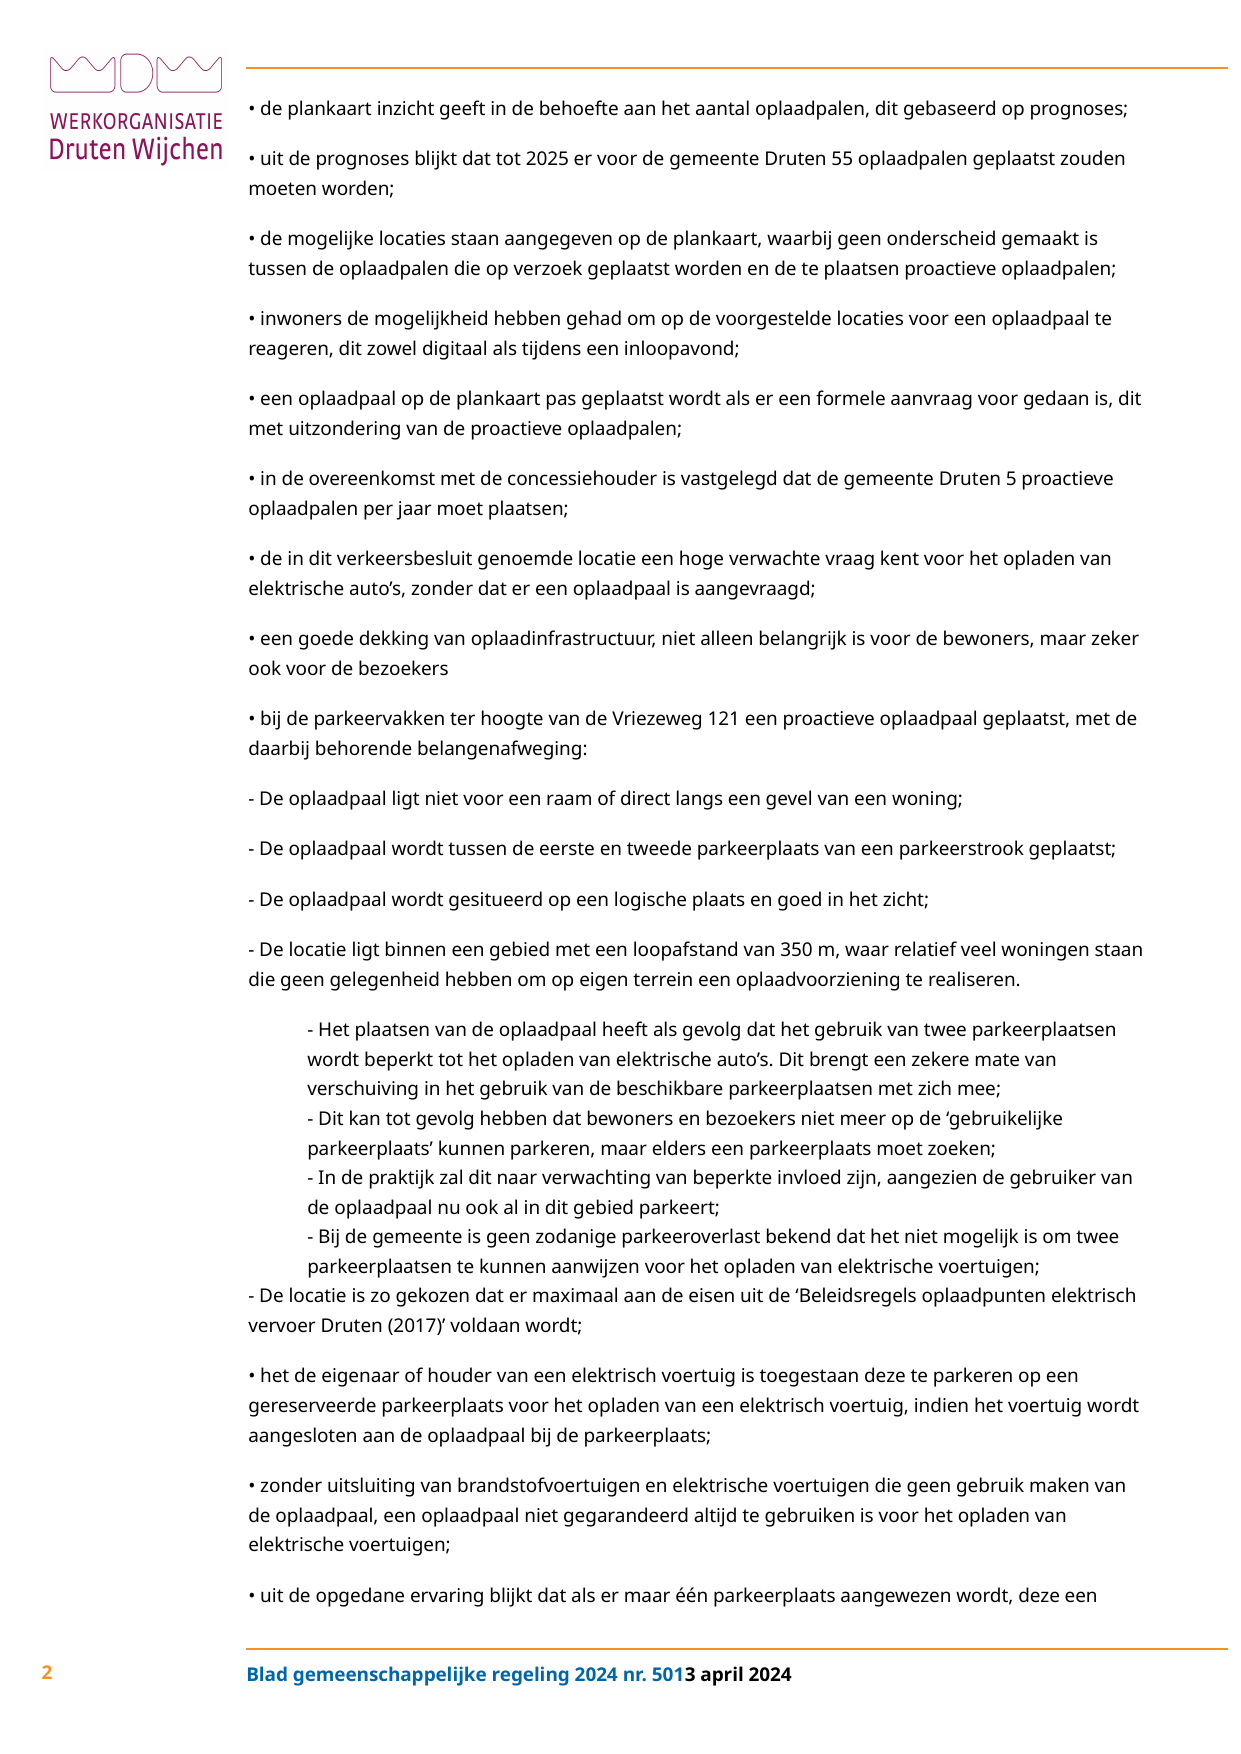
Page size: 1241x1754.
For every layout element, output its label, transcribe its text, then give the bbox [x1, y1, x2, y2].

text - De oplaadpaal wordt gesitueerd op een logische plaats en goed in het zicht; [248, 886, 1152, 912]
text - De oplaadpaal wordt tussen de eerste en tweede parkeerplaats van een parkeerstrook geplaatst; [248, 836, 1152, 861]
picture [41, 47, 231, 172]
text • het de eigenaar of houder van een elektrisch voertuig is toegestaan deze te parkeren op een gereserveerde parkeerplaats voor het opladen van een elektrisch voertuig, indien het voertuig wordt aangesloten aan de oplaadpaal bij de parkeerplaats; [248, 1363, 1152, 1448]
text • in de overeenkomst met de concessiehouder is vastgelegd dat de gemeente Druten 5 proactieve oplaadpalen per jaar moet plaatsen; [248, 465, 1152, 521]
text • bij de parkeervakken ter hoogte van de Vriezeweg 121 een proactieve oplaadpaal geplaatst, met de daarbij behorende belangenafweging: [248, 705, 1152, 761]
text • een oplaadpaal op de plankaart pas geplaatst wordt als er een formele aanvraag voor gedaan is, dit met uitzondering van de proactieve oplaadpalen; [248, 385, 1152, 441]
text • de plankaart inzicht geeft in de behoefte aan het aantal oplaadpalen, dit gebaseerd op prognoses; [248, 95, 1152, 121]
text • uit de prognoses blijkt dat tot 2025 er voor de gemeente Druten 55 oplaadpalen geplaatst zouden moeten worden; [248, 145, 1152, 201]
list - In de praktijk zal dit naar verwachting van beperkte invloed zijn, aangezien de gebruiker van de oplaadpaal nu ook al in dit gebied parkeert; [248, 1164, 1152, 1220]
text • inwoners de mogelijkheid hebben gehad om op de voorgestelde locaties voor een oplaadpaal te reageren, dit zowel digitaal als tijdens een inloopavond; [248, 305, 1152, 361]
text - De oplaadpaal ligt niet voor een raam of direct langs een gevel van een woning; [248, 785, 1152, 811]
text - De locatie ligt binnen een gebied met een loopafstand van 350 m, waar relatief veel woningen staan die geen gelegenheid hebben om op eigen terrein een oplaadvoorziening te realiseren. [248, 936, 1152, 992]
text • de mogelijke locaties staan aangegeven op de plankaart, waarbij geen onderscheid gemaakt is tussen de oplaadpalen die op verzoek geplaatst worden en de te plaatsen proactieve oplaadpalen; [248, 225, 1152, 281]
text • de in dit verkeersbesluit genoemde locatie een hoge verwachte vraag kent voor het opladen van elektrische auto’s, zonder dat er een oplaadpaal is aangevraagd; [248, 545, 1152, 601]
text • uit de opgedane ervaring blijkt dat als er maar één parkeerplaats aangewezen wordt, deze een [248, 1582, 1152, 1608]
list - Dit kan tot gevolg hebben dat bewoners en bezoekers niet meer op de ‘gebruikelijke parkeerplaats’ kunnen parkeren, maar elders een parkeerplaats moet zoeken; [248, 1105, 1152, 1161]
list - Bij de gemeente is geen zodanige parkeeroverlast bekend dat het niet mogelijk is om twee parkeerplaatsen te kunnen aanwijzen voor het opladen van elektrische voertuigen; [248, 1223, 1152, 1279]
list - Het plaatsen van de oplaadpaal heeft als gevolg dat het gebruik van twee parkeerplaatsen wordt beperkt tot het opladen van elektrische auto’s. Dit brengt een zekere mate van verschuiving in het gebruik van de beschikbare parkeerplaatsen met zich mee; [248, 1016, 1152, 1101]
text • zonder uitsluiting van brandstofvoertuigen en elektrische voertuigen die geen gebruik maken van de oplaadpaal, een oplaadpaal niet gegarandeerd altijd te gebruiken is voor het opladen van elektrische voertuigen; [248, 1472, 1152, 1557]
text - De locatie is zo gekozen dat er maximaal aan de eisen uit de ‘Beleidsregels oplaadpunten elektrisch vervoer Druten (2017)’ voldaan wordt; [248, 1283, 1152, 1338]
text • een goede dekking van oplaadinfrastructuur, niet alleen belangrijk is voor de bewoners, maar zeker ook voor de bezoekers [248, 625, 1152, 681]
